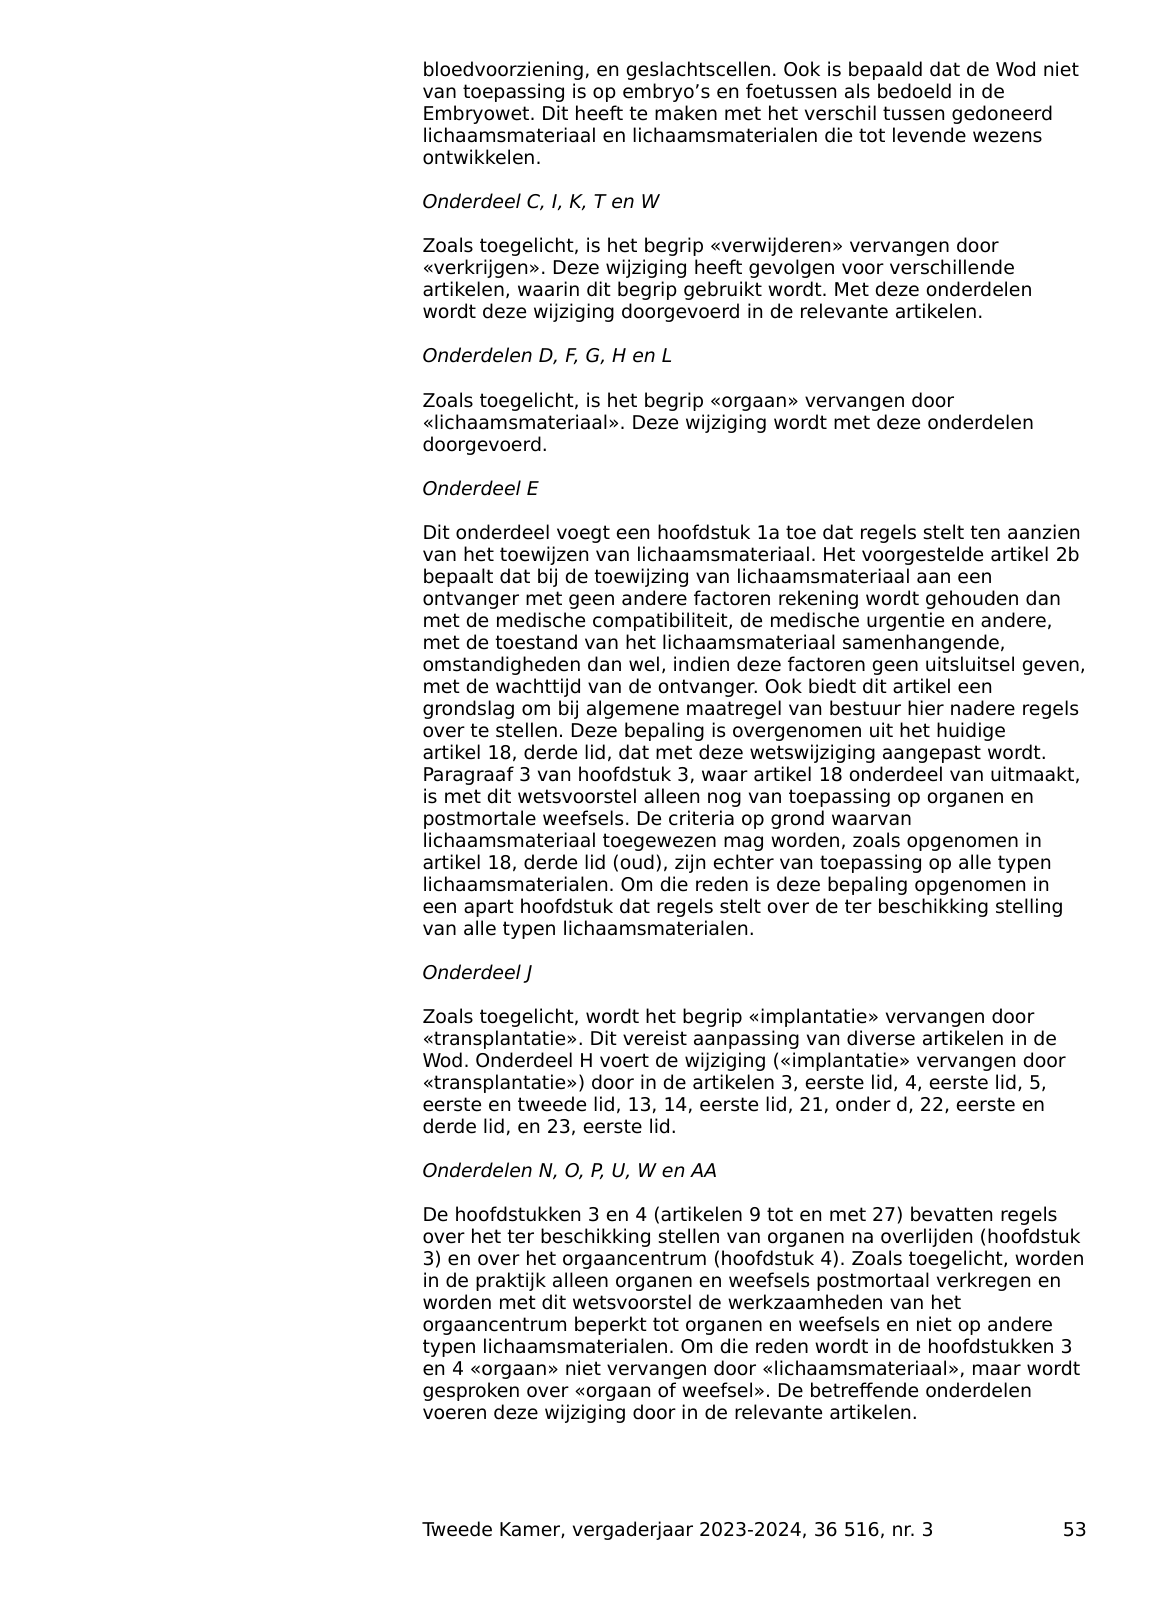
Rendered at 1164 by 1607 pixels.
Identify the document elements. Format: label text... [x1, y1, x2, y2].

subtitle Onderdeel J [422, 962, 1087, 984]
subtitle Onderdelen N, O, P, U, W en AA [422, 1160, 1087, 1182]
text De hoofdstukken 3 en 4 (artikelen 9 tot en met 27) bevatten regels over het ter beschikking stellen van organen na overlijden (hoofdstuk 3) en over het orgaancentrum (hoofdstuk 4). Zoals toegelicht, worden in de praktijk alleen organen en weefsels postmortaal verkregen en worden met dit wetsvoorstel de werkzaamheden van het orgaancentrum beperkt tot organen en weefsels en niet op andere typen lichaamsmaterialen. Om die reden wordt in de hoofdstukken 3 en 4 «orgaan» niet vervangen door «lichaamsmateriaal», maar wordt gesproken over «orgaan of weefsel». De betreffende onderdelen voeren deze wijziging door in de relevante artikelen. [422, 1204, 1087, 1424]
subtitle Onderdelen D, F, G, H en L [422, 345, 1087, 367]
subtitle Onderdeel E [422, 478, 1087, 500]
text Zoals toegelicht, is het begrip «verwijderen» vervangen door «verkrijgen». Deze wijziging heeft gevolgen voor verschillende artikelen, waarin dit begrip gebruikt wordt. Met deze onderdelen wordt deze wijziging doorgevoerd in de relevante artikelen. [422, 235, 1087, 323]
text bloedvoorziening, en geslachtscellen. Ook is bepaald dat de Wod niet van toepassing is op embryo’s en foetussen als bedoeld in de Embryowet. Dit heeft te maken met het verschil tussen gedoneerd lichaamsmateriaal en lichaamsmaterialen die tot levende wezens ontwikkelen. [422, 59, 1087, 169]
text Dit onderdeel voegt een hoofdstuk 1a toe dat regels stelt ten aanzien van het toewijzen van lichaamsmateriaal. Het voorgestelde artikel 2b bepaalt dat bij de toewijzing van lichaamsmateriaal aan een ontvanger met geen andere factoren rekening wordt gehouden dan met de medische compatibiliteit, de medische urgentie en andere, met de toestand van het lichaamsmateriaal samenhangende, omstandigheden dan wel, indien deze factoren geen uitsluitsel geven, met de wachttijd van de ontvanger. Ook biedt dit artikel een grondslag om bij algemene maatregel van bestuur hier nadere regels over te stellen. Deze bepaling is overgenomen uit het huidige artikel 18, derde lid, dat met deze wetswijziging aangepast wordt. Paragraaf 3 van hoofdstuk 3, waar artikel 18 onderdeel van uitmaakt, is met dit wetsvoorstel alleen nog van toepassing op organen en postmortale weefsels. De criteria op grond waarvan lichaamsmateriaal toegewezen mag worden, zoals opgenomen in artikel 18, derde lid (oud), zijn echter van toepassing op alle typen lichaamsmaterialen. Om die reden is deze bepaling opgenomen in een apart hoofdstuk dat regels stelt over de ter beschikking stelling van alle typen lichaamsmaterialen. [422, 522, 1087, 939]
text Zoals toegelicht, wordt het begrip «implantatie» vervangen door «transplantatie». Dit vereist aanpassing van diverse artikelen in de Wod. Onderdeel H voert de wijziging («implantatie» vervangen door «transplantatie») door in de artikelen 3, eerste lid, 4, eerste lid, 5, eerste en tweede lid, 13, 14, eerste lid, 21, onder d, 22, eerste en derde lid, en 23, eerste lid. [422, 1006, 1087, 1138]
text Zoals toegelicht, is het begrip «orgaan» vervangen door «lichaamsmateriaal». Deze wijziging wordt met deze onderdelen doorgevoerd. [422, 389, 1087, 456]
subtitle Onderdeel C, I, K, T en W [422, 191, 1087, 213]
